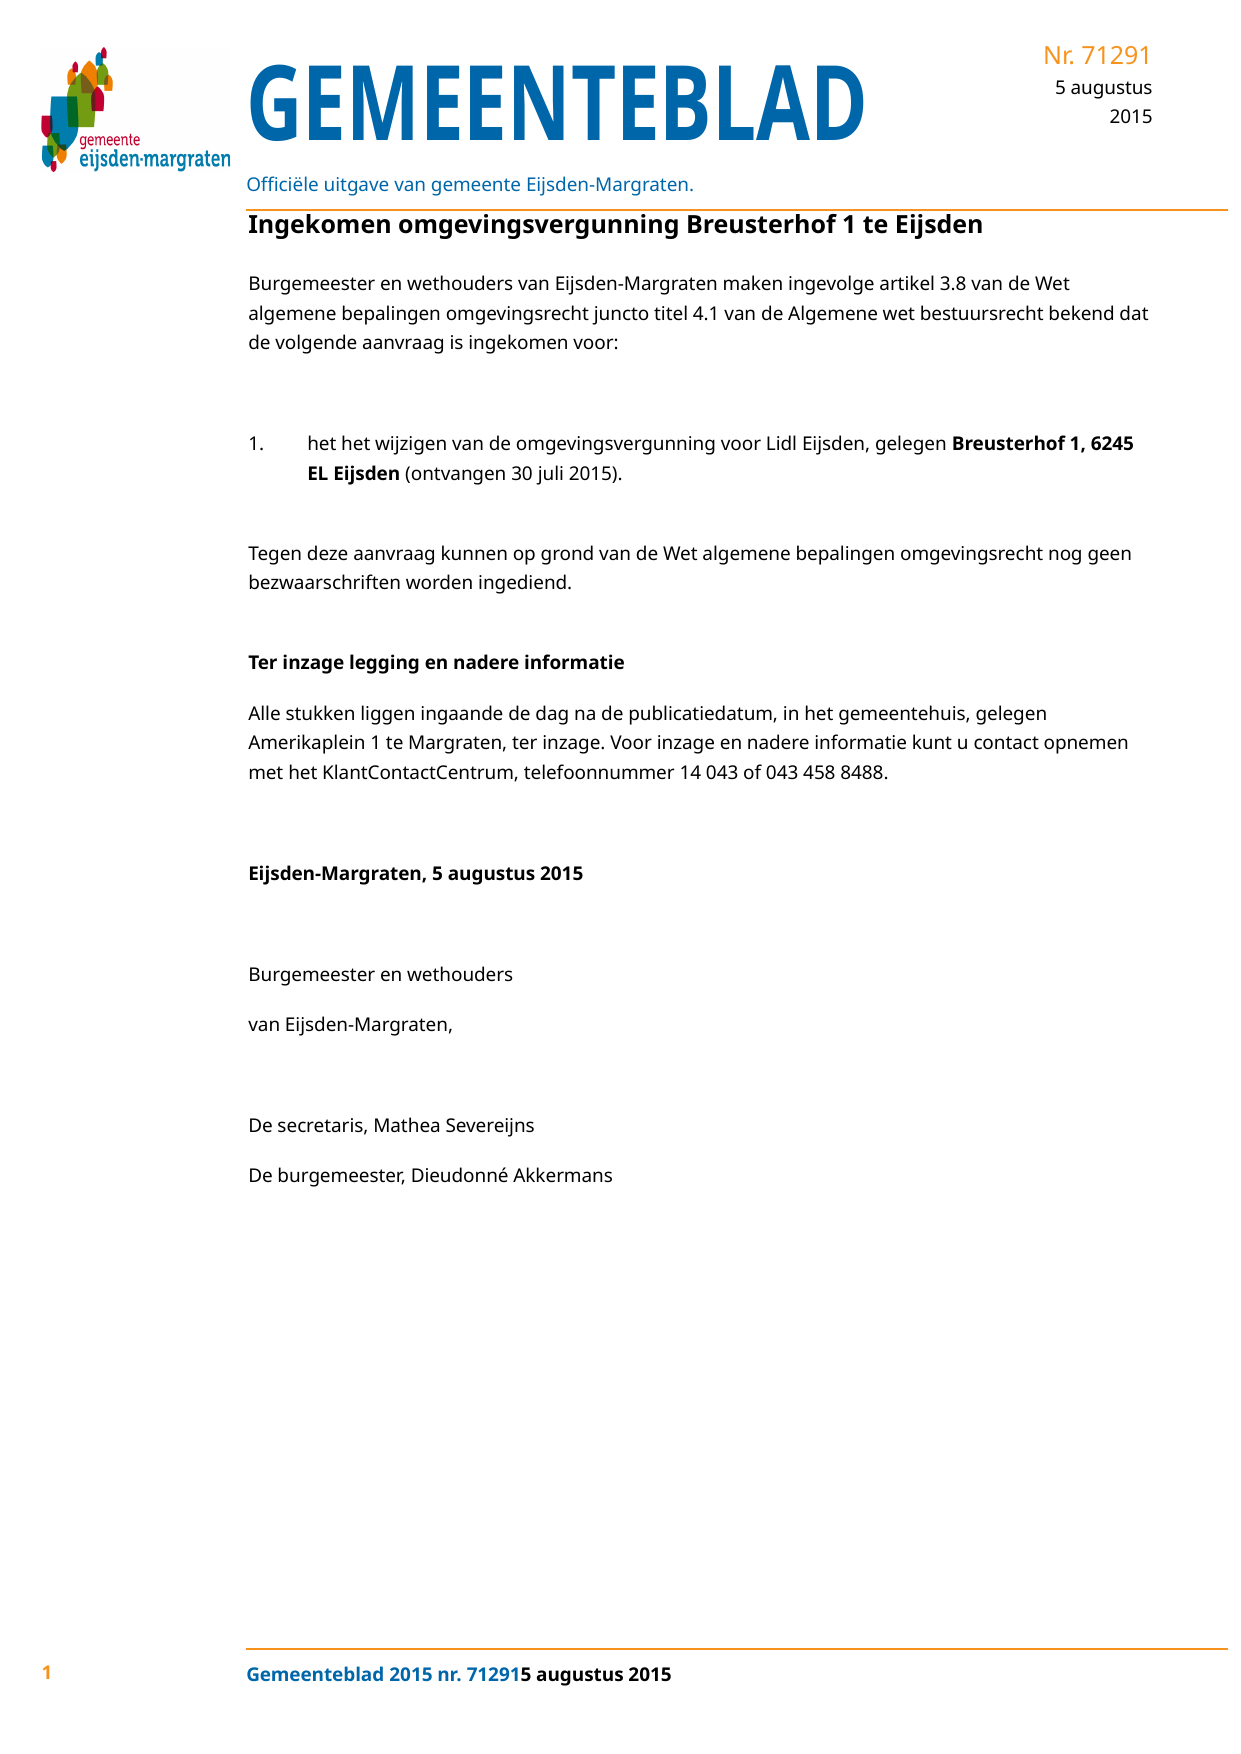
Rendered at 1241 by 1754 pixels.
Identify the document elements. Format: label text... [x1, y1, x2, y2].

text Ingekomen omgevingsvergunning Breusterhof 1 te Eijsden [248, 211, 1152, 241]
text Ter inzage legging en nadere informatie [248, 649, 1152, 675]
text Alle stukken liggen ingaande de dag na de publicatiedatum, in het gemeentehuis, gelegen Amerikaplein 1 te Margraten, ter inzage. Voor inzage en nadere informatie kunt u contact opnemen met het KlantContactCentrum, telefoonnummer 14 043 of 043 458 8488. [248, 700, 1152, 785]
text Burgemeester en wethouders van Eijsden-Margraten maken ingevolge artikel 3.8 van de Wet algemene bepalingen omgevingsrecht juncto titel 4.1 van de Algemene wet bestuursrecht bekend dat de volgende aanvraag is ingekomen voor: [248, 270, 1152, 355]
text Burgemeester en wethouders [248, 961, 1152, 986]
text van Eijsden-Margraten, [248, 1011, 1152, 1037]
text De secretaris, Mathea Severeijns [248, 1112, 1152, 1138]
text Eijsden-Margraten, 5 augustus 2015 [248, 860, 1152, 886]
text Tegen deze aanvraag kunnen op grond van de Wet algemene bepalingen omgevingsrecht nog geen bezwaarschriften worden ingediend. [248, 540, 1152, 595]
text De burgemeester, Dieudonné Akkermans [248, 1162, 1152, 1188]
list het het wijzigen van de omgevingsvergunning voor Lidl Eijsden, gelegen Breusterhof 1, 6245 EL Eijsden (ontvangen 30 juli 2015). [248, 430, 1152, 486]
picture [41, 47, 231, 172]
